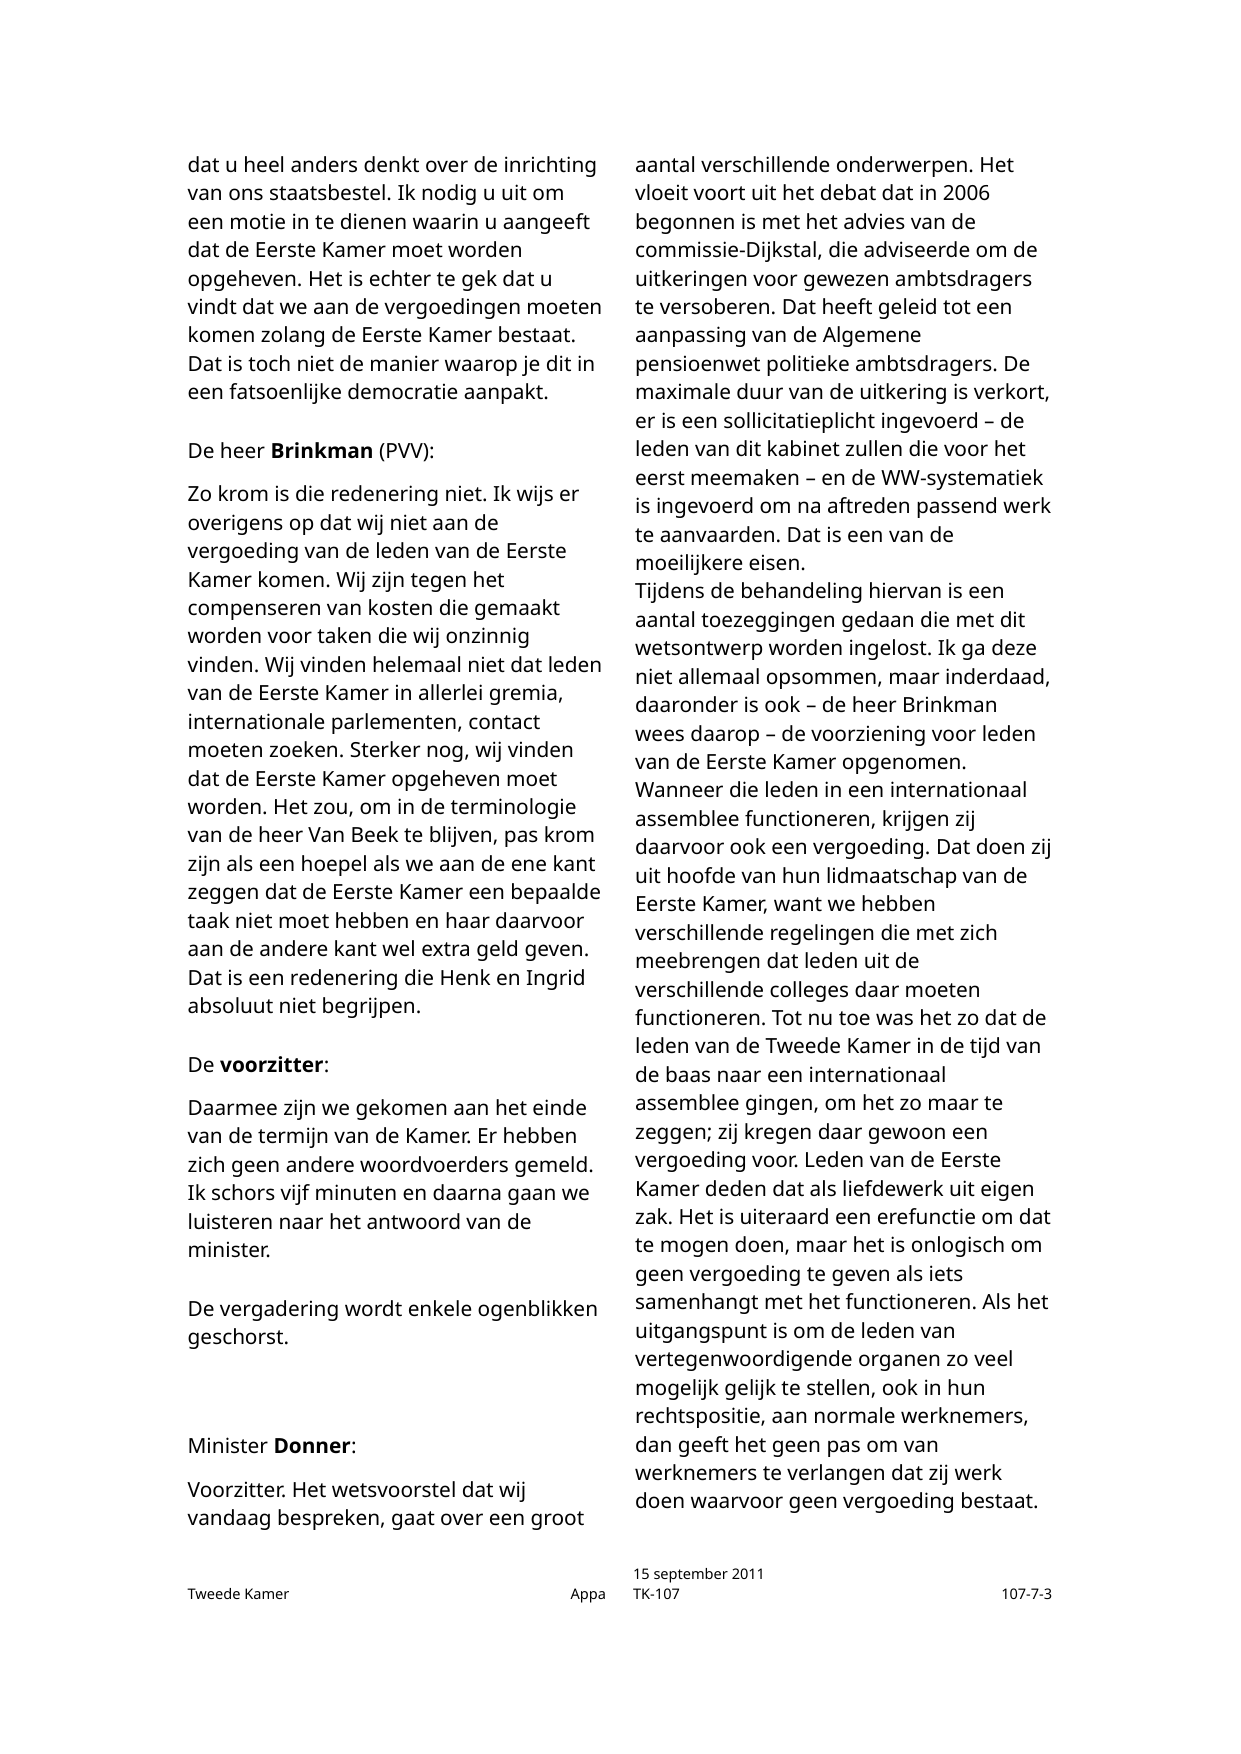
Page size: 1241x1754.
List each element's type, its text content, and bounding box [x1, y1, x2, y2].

text dat u heel anders denkt over de inrichting van ons staatsbestel. Ik nodig u uit om een motie in te dienen waarin u aangeeft dat de Eerste Kamer moet worden opgeheven. Het is echter te gek dat u vindt dat we aan de vergoedingen moeten komen zolang de Eerste Kamer bestaat. Dat is toch niet de manier waarop je dit in een fatsoenlijke democratie aanpakt. [187, 150, 605, 406]
text De heer Brinkman (PVV): [187, 436, 605, 464]
text De vergadering wordt enkele ogenblikken geschorst. [187, 1294, 605, 1351]
text aantal verschillende onderwerpen. Het vloeit voort uit het debat dat in 2006 begonnen is met het advies van de commissie-Dijkstal, die adviseerde om de uitkeringen voor gewezen ambtsdragers te versoberen. Dat heeft geleid tot een aanpassing van de Algemene pensioenwet politieke ambtsdragers. De maximale duur van de uitkering is verkort, er is een sollicitatieplicht ingevoerd – de leden van dit kabinet zullen die voor het eerst meemaken – en de WW-systematiek is ingevoerd om na aftreden passend werk te aanvaarden. Dat is een van de moeilijkere eisen. [635, 150, 1053, 577]
text De voorzitter: [187, 1050, 605, 1078]
text  [187, 1381, 605, 1409]
text Minister Donner: [187, 1432, 605, 1460]
text Tijdens de behandeling hiervan is een aantal toezeggingen gedaan die met dit wetsontwerp worden ingelost. Ik ga deze niet allemaal opsommen, maar inderdaad, daaronder is ook – de heer Brinkman wees daarop – de voorziening voor leden van de Eerste Kamer opgenomen. Wanneer die leden in een internationaal assemblee functioneren, krijgen zij daarvoor ook een vergoeding. Dat doen zij uit hoofde van hun lidmaatschap van de Eerste Kamer, want we hebben verschillende regelingen die met zich meebrengen dat leden uit de verschillende colleges daar moeten functioneren. Tot nu toe was het zo dat de leden van de Tweede Kamer in de tijd van de baas naar een internationaal assemblee gingen, om het zo maar te zeggen; zij kregen daar gewoon een vergoeding voor. Leden van de Eerste Kamer deden dat als liefdewerk uit eigen zak. Het is uiteraard een erefunctie om dat te mogen doen, maar het is onlogisch om geen vergoeding te geven als iets samenhangt met het functioneren. Als het uitgangspunt is om de leden van vertegenwoordigende organen zo veel mogelijk gelijk te stellen, ook in hun rechtspositie, aan normale werknemers, dan geeft het geen pas om van werknemers te verlangen dat zij werk doen waarvoor geen vergoeding bestaat. [635, 577, 1053, 1515]
text Zo krom is die redenering niet. Ik wijs er overigens op dat wij niet aan de vergoeding van de leden van de Eerste Kamer komen. Wij zijn tegen het compenseren van kosten die gemaakt worden voor taken die wij onzinnig vinden. Wij vinden helemaal niet dat leden van de Eerste Kamer in allerlei gremia, internationale parlementen, contact moeten zoeken. Sterker nog, wij vinden dat de Eerste Kamer opgeheven moet worden. Het zou, om in de terminologie van de heer Van Beek te blijven, pas krom zijn als een hoepel als we aan de ene kant zeggen dat de Eerste Kamer een bepaalde taak niet moet hebben en haar daarvoor aan de andere kant wel extra geld geven. Dat is een redenering die Henk en Ingrid absoluut niet begrijpen. [187, 479, 605, 1020]
text Daarmee zijn we gekomen aan het einde van de termijn van de Kamer. Er hebben zich geen andere woordvoerders gemeld. Ik schors vijf minuten en daarna gaan we luisteren naar het antwoord van de minister. [187, 1093, 605, 1264]
text Voorzitter. Het wetsvoorstel dat wij vandaag bespreken, gaat over een groot [187, 1475, 605, 1532]
